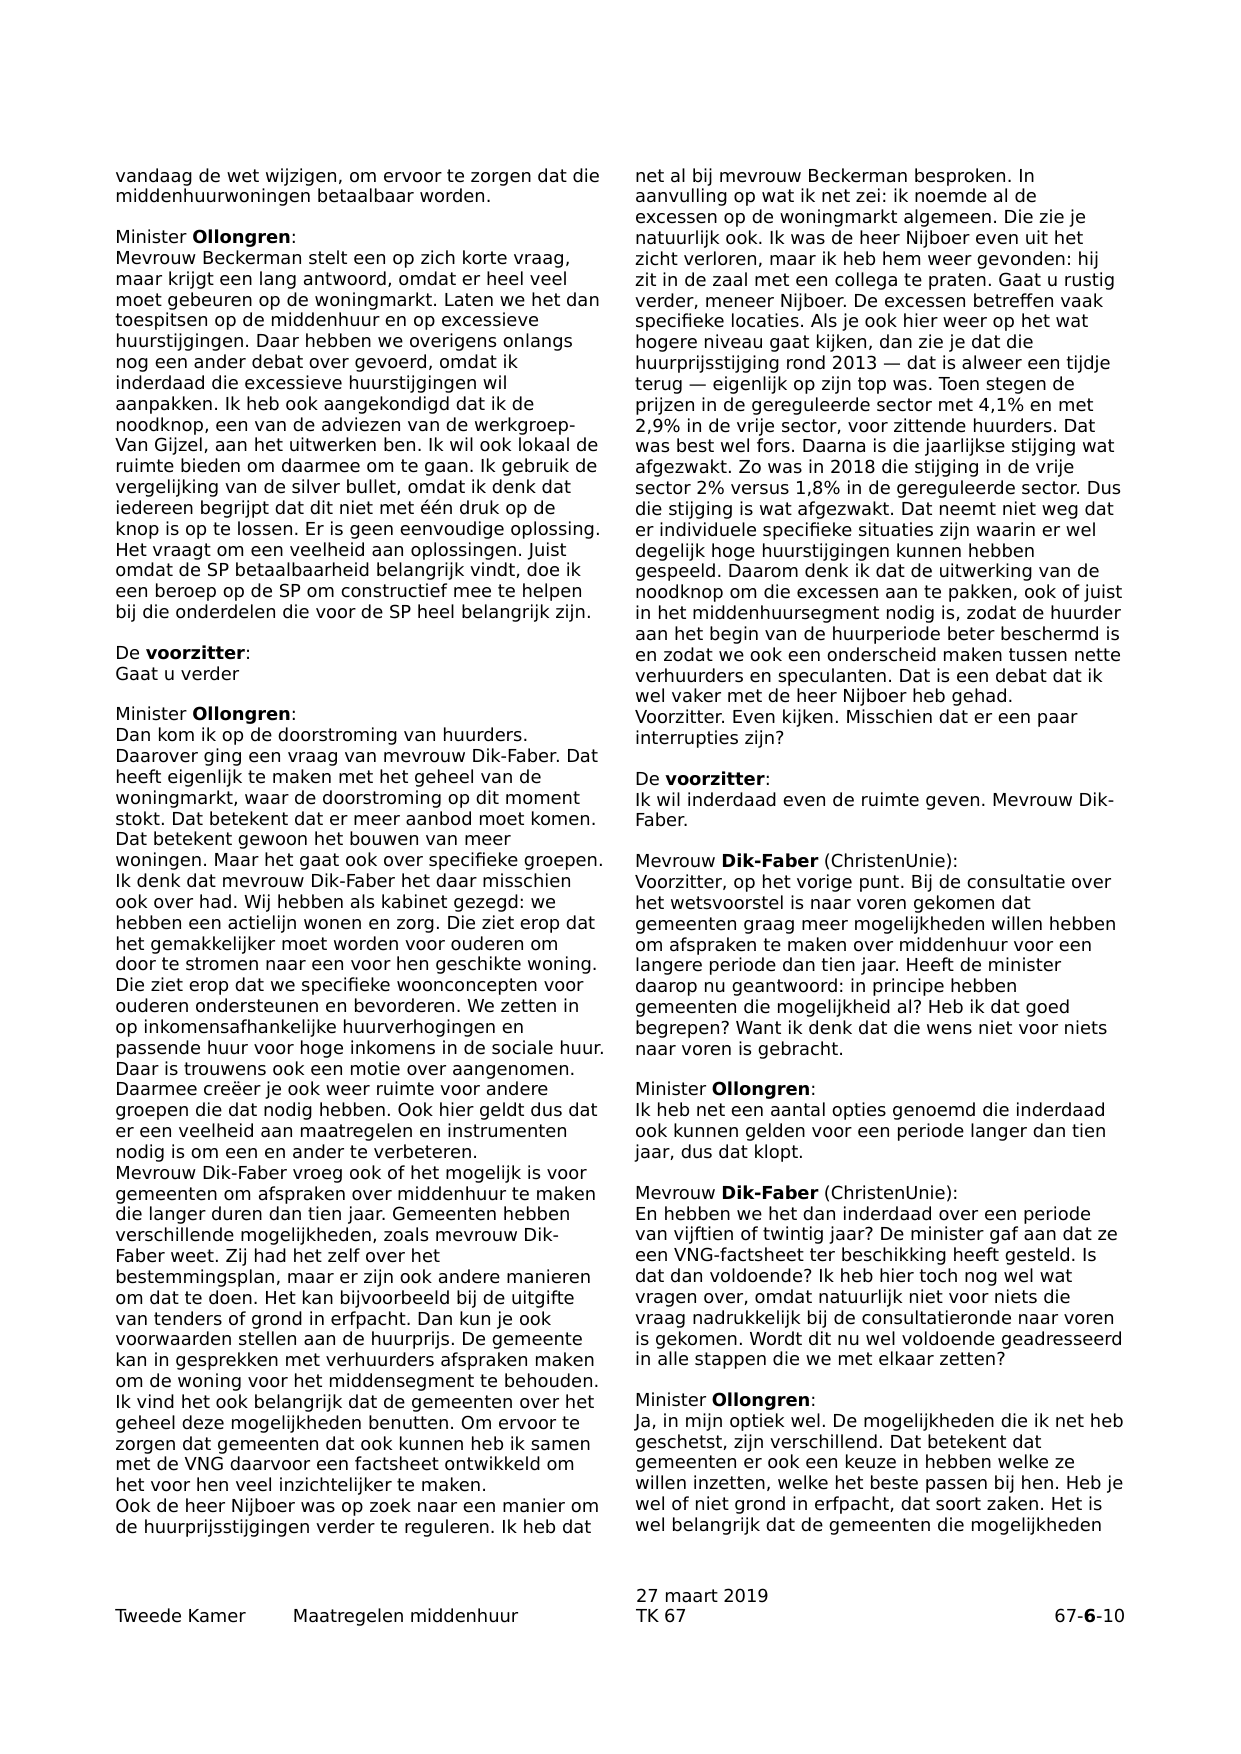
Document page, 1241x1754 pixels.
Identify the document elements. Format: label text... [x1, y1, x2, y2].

text Mevrouw Dik-Faber vroeg ook of het mogelijk is voor gemeenten om afspraken over middenhuur te maken die langer duren dan tien jaar. Gemeenten hebben verschillende mogelijkheden, zoals mevrouw Dik-Faber weet. Zij had het zelf over het bestemmingsplan, maar er zijn ook andere manieren om dat te doen. Het kan bijvoorbeeld bij de uitgifte van tenders of grond in erfpacht. Dan kun je ook voorwaarden stellen aan de huurprijs. De gemeente kan in gesprekken met verhuurders afspraken maken om de woning voor het middensegment te behouden. Ik vind het ook belangrijk dat de gemeenten over het geheel deze mogelijkheden benutten. Om ervoor te zorgen dat gemeenten dat ook kunnen heb ik samen met de VNG daarvoor een factsheet ontwikkeld om het voor hen veel inzichtelijker te maken. [115, 1162, 605, 1496]
text vandaag de wet wijzigen, om ervoor te zorgen dat die middenhuurwoningen betaalbaar worden. [115, 165, 605, 207]
text En hebben we het dan inderdaad over een periode van vijftien of twintig jaar? De minister gaf aan dat ze een VNG-factsheet ter beschikking heeft gesteld. Is dat dan voldoende? Ik heb hier toch nog wel wat vragen over, omdat natuurlijk niet voor niets die vraag nadrukkelijk bij de consultatieronde naar voren is gekomen. Wordt dit nu wel voldoende geadresseerd in alle stappen die we met elkaar zetten? [635, 1203, 1125, 1370]
text Minister Ollongren: [635, 1390, 1125, 1411]
text Minister Ollongren: [115, 227, 605, 248]
text Ja, in mijn optiek wel. De mogelijkheden die ik net heb geschetst, zijn verschillend. Dat betekent dat gemeenten er ook een keuze in hebben welke ze willen inzetten, welke het beste passen bij hen. Heb je wel of niet grond in erfpacht, dat soort zaken. Het is wel belangrijk dat de gemeenten die mogelijkheden [635, 1411, 1125, 1536]
text De voorzitter: [635, 769, 1125, 789]
text Voorzitter. Even kijken. Misschien dat er een paar interrupties zijn? [635, 707, 1125, 749]
text Mevrouw Beckerman stelt een op zich korte vraag, maar krijgt een lang antwoord, omdat er heel veel moet gebeuren op de woningmarkt. Laten we het dan toespitsen op de middenhuur en op excessieve huurstijgingen. Daar hebben we overigens onlangs nog een ander debat over gevoerd, omdat ik inderdaad die excessieve huurstijgingen wil aanpakken. Ik heb ook aangekondigd dat ik de noodknop, een van de adviezen van de werkgroep-Van Gijzel, aan het uitwerken ben. Ik wil ook lokaal de ruimte bieden om daarmee om te gaan. Ik gebruik de vergelijking van de silver bullet, omdat ik denk dat iedereen begrijpt dat dit niet met één druk op de knop is op te lossen. Er is geen eenvoudige oplossing. Het vraagt om een veelheid aan oplossingen. Juist omdat de SP betaalbaarheid belangrijk vindt, doe ik een beroep op de SP om constructief mee te helpen bij die onderdelen die voor de SP heel belangrijk zijn. [115, 248, 605, 623]
text Ik heb net een aantal opties genoemd die inderdaad ook kunnen gelden voor een periode langer dan tien jaar, dus dat klopt. [635, 1100, 1125, 1162]
text De voorzitter: [115, 643, 605, 663]
text Mevrouw Dik-Faber (ChristenUnie): [635, 1182, 1125, 1203]
text Ook de heer Nijboer was op zoek naar een manier om de huurprijsstijgingen verder te reguleren. Ik heb dat [115, 1496, 605, 1537]
text Ik wil inderdaad even de ruimte geven. Mevrouw Dik-Faber. [635, 789, 1125, 831]
text Gaat u verder [115, 663, 605, 684]
text Minister Ollongren: [635, 1079, 1125, 1100]
text Minister Ollongren: [115, 704, 605, 725]
text Voorzitter, op het vorige punt. Bij de consultatie over het wetsvoorstel is naar voren gekomen dat gemeenten graag meer mogelijkheden willen hebben om afspraken te maken over middenhuur voor een langere periode dan tien jaar. Heeft de minister daarop nu geantwoord: in principe hebben gemeenten die mogelijkheid al? Heb ik dat goed begrepen? Want ik denk dat die wens niet voor niets naar voren is gebracht. [635, 872, 1125, 1059]
text Mevrouw Dik-Faber (ChristenUnie): [635, 851, 1125, 872]
text net al bij mevrouw Beckerman besproken. In aanvulling op wat ik net zei: ik noemde al de excessen op de woningmarkt algemeen. Die zie je natuurlijk ook. Ik was de heer Nijboer even uit het zicht verloren, maar ik heb hem weer gevonden: hij zit in de zaal met een collega te praten. Gaat u rustig verder, meneer Nijboer. De excessen betreffen vaak specifieke locaties. Als je ook hier weer op het wat hogere niveau gaat kijken, dan zie je dat die huurprijsstijging rond 2013 — dat is alweer een tijdje terug — eigenlijk op zijn top was. Toen stegen de prijzen in de gereguleerde sector met 4,1% en met 2,9% in de vrije sector, voor zittende huurders. Dat was best wel fors. Daarna is die jaarlijkse stijging wat afgezwakt. Zo was in 2018 die stijging in de vrije sector 2% versus 1,8% in de gereguleerde sector. Dus die stijging is wat afgezwakt. Dat neemt niet weg dat er individuele specifieke situaties zijn waarin er wel degelijk hoge huurstijgingen kunnen hebben gespeeld. Daarom denk ik dat de uitwerking van de noodknop om die excessen aan te pakken, ook of juist in het middenhuursegment nodig is, zodat de huurder aan het begin van de huurperiode beter beschermd is en zodat we ook een onderscheid maken tussen nette verhuurders en speculanten. Dat is een debat dat ik wel vaker met de heer Nijboer heb gehad. [635, 165, 1125, 707]
text Dan kom ik op de doorstroming van huurders. Daarover ging een vraag van mevrouw Dik-Faber. Dat heeft eigenlijk te maken met het geheel van de woningmarkt, waar de doorstroming op dit moment stokt. Dat betekent dat er meer aanbod moet komen. Dat betekent gewoon het bouwen van meer woningen. Maar het gaat ook over specifieke groepen. Ik denk dat mevrouw Dik-Faber het daar misschien ook over had. Wij hebben als kabinet gezegd: we hebben een actielijn wonen en zorg. Die ziet erop dat het gemakkelijker moet worden voor ouderen om door te stromen naar een voor hen geschikte woning. Die ziet erop dat we specifieke woonconcepten voor ouderen ondersteunen en bevorderen. We zetten in op inkomensafhankelijke huurverhogingen en passende huur voor hoge inkomens in de sociale huur. Daar is trouwens ook een motie over aangenomen. Daarmee creëer je ook weer ruimte voor andere groepen die dat nodig hebben. Ook hier geldt dus dat er een veelheid aan maatregelen en instrumenten nodig is om een en ander te verbeteren. [115, 725, 605, 1162]
